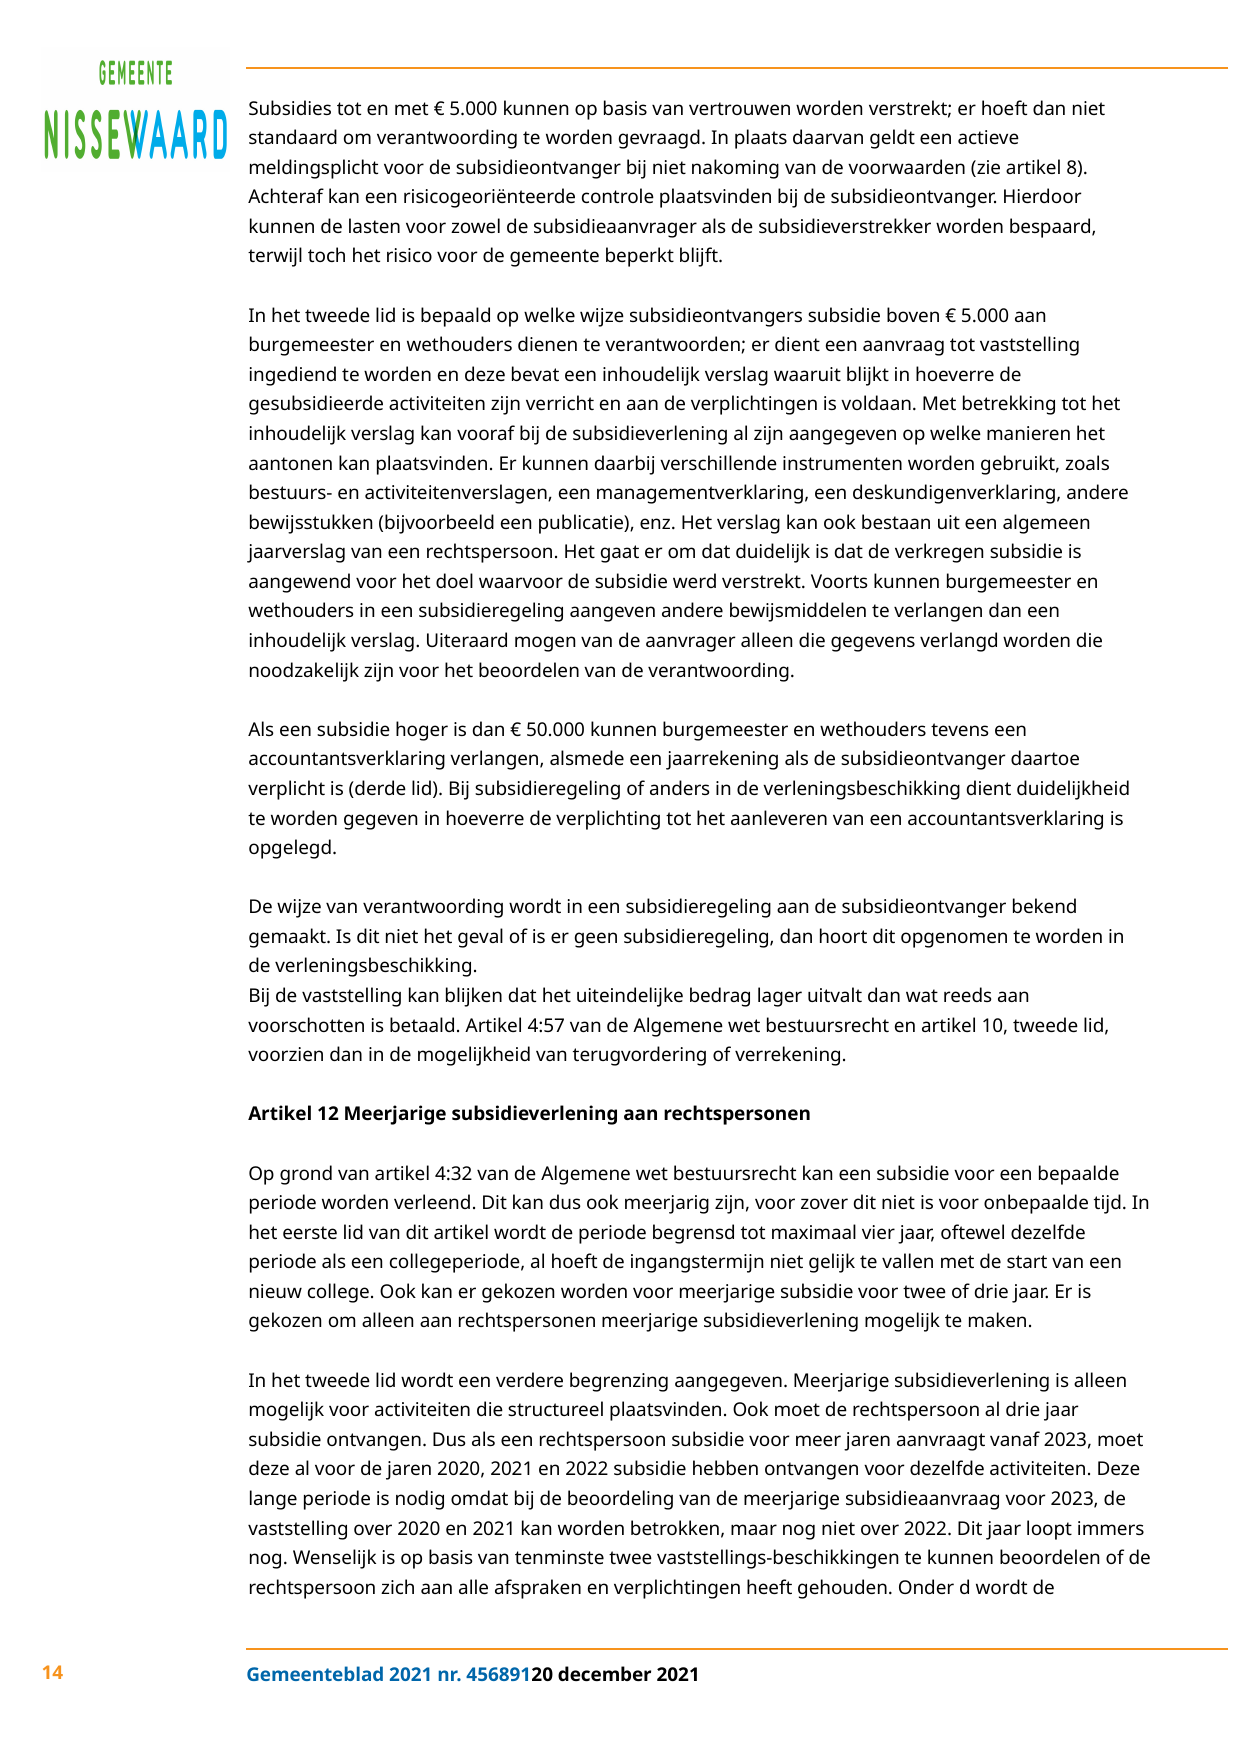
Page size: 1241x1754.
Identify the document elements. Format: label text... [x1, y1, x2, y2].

text Subsidies tot en met € 5.000 kunnen op basis van vertrouwen worden verstrekt; er hoeft dan niet standaard om verantwoording te worden gevraagd. In plaats daarvan geldt een actieve meldingsplicht voor de subsidieontvanger bij niet nakoming van de voorwaarden (zie artikel 8). Achteraf kan een risicogeoriënteerde controle plaatsvinden bij de subsidieontvanger. Hierdoor kunnen de lasten voor zowel de subsidieaanvrager als de subsidieverstrekker worden bespaard, terwijl toch het risico voor de gemeente beperkt blijft. [248, 95, 1152, 268]
text De wijze van verantwoording wordt in een subsidieregeling aan de subsidieontvanger bekend gemaakt. Is dit niet het geval of is er geen subsidieregeling, dan hoort dit opgenomen te worden in de verleningsbeschikking. [248, 893, 1152, 978]
text In het tweede lid is bepaald op welke wijze subsidieontvangers subsidie boven € 5.000 aan burgemeester en wethouders dienen te verantwoorden; er dient een aanvraag tot vaststelling ingediend te worden en deze bevat een inhoudelijk verslag waaruit blijkt in hoeverre de gesubsidieerde activiteiten zijn verricht en aan de verplichtingen is voldaan. Met betrekking tot het inhoudelijk verslag kan vooraf bij de subsidieverlening al zijn aangegeven op welke manieren het aantonen kan plaatsvinden. Er kunnen daarbij verschillende instrumenten worden gebruikt, zoals bestuurs- en activiteitenverslagen, een managementverklaring, een deskundigenverklaring, andere bewijsstukken (bijvoorbeeld een publicatie), enz. Het verslag kan ook bestaan uit een algemeen jaarverslag van een rechtspersoon. Het gaat er om dat duidelijk is dat de verkregen subsidie is aangewend voor het doel waarvoor de subsidie werd verstrekt. Voorts kunnen burgemeester en wethouders in een subsidieregeling aangeven andere bewijsmiddelen te verlangen dan een inhoudelijk verslag. Uiteraard mogen van de aanvrager alleen die gegevens verlangd worden die noodzakelijk zijn voor het beoordelen van de verantwoording. [248, 302, 1152, 683]
text Als een subsidie hoger is dan € 50.000 kunnen burgemeester en wethouders tevens een accountantsverklaring verlangen, alsmede een jaarrekening als de subsidieontvanger daartoe verplicht is (derde lid). Bij subsidieregeling of anders in de verleningsbeschikking dient duidelijkheid te worden gegeven in hoeverre de verplichting tot het aanleveren van een accountantsverklaring is opgelegd. [248, 716, 1152, 860]
text In het tweede lid wordt een verdere begrenzing aangegeven. Meerjarige subsidieverlening is alleen mogelijk voor activiteiten die structureel plaatsvinden. Ook moet de rechtspersoon al drie jaar subsidie ontvangen. Dus als een rechtspersoon subsidie voor meer jaren aanvraagt vanaf 2023, moet deze al voor de jaren 2020, 2021 en 2022 subsidie hebben ontvangen voor dezelfde activiteiten. Deze lange periode is nodig omdat bij de beoordeling van de meerjarige subsidieaanvraag voor 2023, de vaststelling over 2020 en 2021 kan worden betrokken, maar nog niet over 2022. Dit jaar loopt immers nog. Wenselijk is op basis van tenminste twee vaststellings-beschikkingen te kunnen beoordelen of de rechtspersoon zich aan alle afspraken en verplichtingen heeft gehouden. Onder d wordt de [248, 1367, 1152, 1600]
text Bij de vaststelling kan blijken dat het uiteindelijke bedrag lager uitvalt dan wat reeds aan voorschotten is betaald. Artikel 4:57 van de Algemene wet bestuursrecht en artikel 10, tweede lid, voorzien dan in de mogelijkheid van terugvordering of verrekening. [248, 982, 1152, 1067]
text Op grond van artikel 4:32 van de Algemene wet bestuursrecht kan een subsidie voor een bepaalde periode worden verleend. Dit kan dus ook meerjarig zijn, voor zover dit niet is voor onbepaalde tijd. In het eerste lid van dit artikel wordt de periode begrensd tot maximaal vier jaar, oftewel dezelfde periode als een collegeperiode, al hoeft de ingangstermijn niet gelijk te vallen met de start van een nieuw college. Ook kan er gekozen worden voor meerjarige subsidie voor twee of drie jaar. Er is gekozen om alleen aan rechtspersonen meerjarige subsidieverlening mogelijk te maken. [248, 1160, 1152, 1333]
text Artikel 12 Meerjarige subsidieverlening aan rechtspersonen [248, 1101, 1152, 1126]
picture [41, 47, 231, 172]
